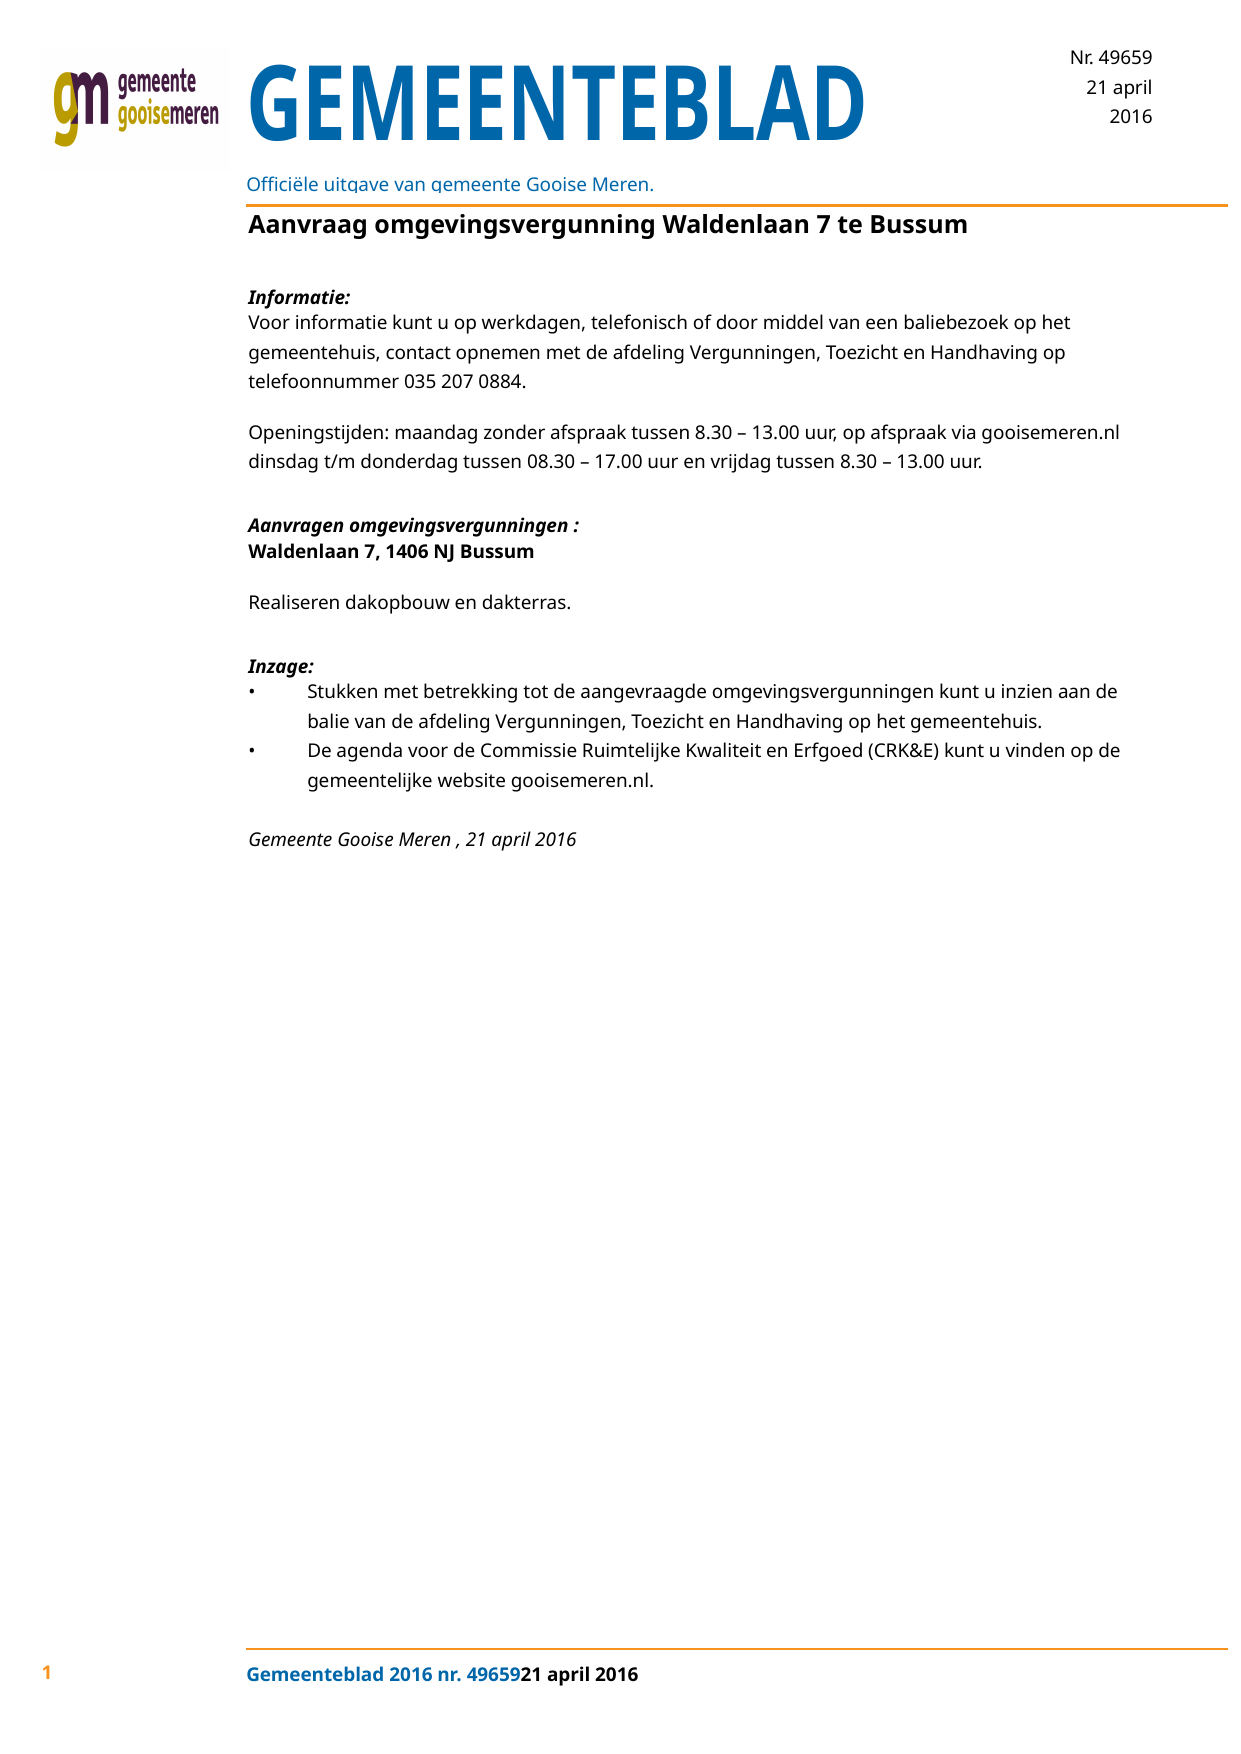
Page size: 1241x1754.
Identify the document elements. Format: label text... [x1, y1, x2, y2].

text Openingstijden: maandag zonder afspraak tussen 8.30 – 13.00 uur, op afspraak via gooisemeren.nl dinsdag t/m donderdag tussen 08.30 – 17.00 uur en vrijdag tussen 8.30 – 13.00 uur. [248, 419, 1152, 474]
text Realiseren dakopbouw en dakterras. [248, 589, 1152, 614]
text Voor informatie kunt u op werkdagen, telefonisch of door middel van een baliebezoek op het gemeentehuis, contact opnemen met de afdeling Vergunningen, Toezicht en Handhaving op telefoonnummer 035 207 0884. [248, 309, 1152, 394]
list De agenda voor de Commissie Ruimtelijke Kwaliteit en Erfgoed (CRK&E) kunt u vinden op de gemeentelijke website gooisemeren.nl. [248, 738, 1152, 793]
text Informatie: [248, 284, 1152, 309]
text Gemeente Gooise Meren , 21 april 2016 [248, 826, 1152, 852]
text Waldenlaan 7, 1406 NJ Bussum [248, 538, 1152, 564]
list Stukken met betrekking tot de aangevraagde omgevingsvergunningen kunt u inzien aan de balie van de afdeling Vergunningen, Toezicht en Handhaving op het gemeentehuis. [248, 678, 1152, 734]
text Aanvragen omgevingsvergunningen : [248, 513, 1152, 538]
text Inzage: [248, 653, 1152, 678]
picture [41, 47, 231, 172]
text Aanvraag omgevingsvergunning Waldenlaan 7 te Bussum [248, 207, 1152, 241]
